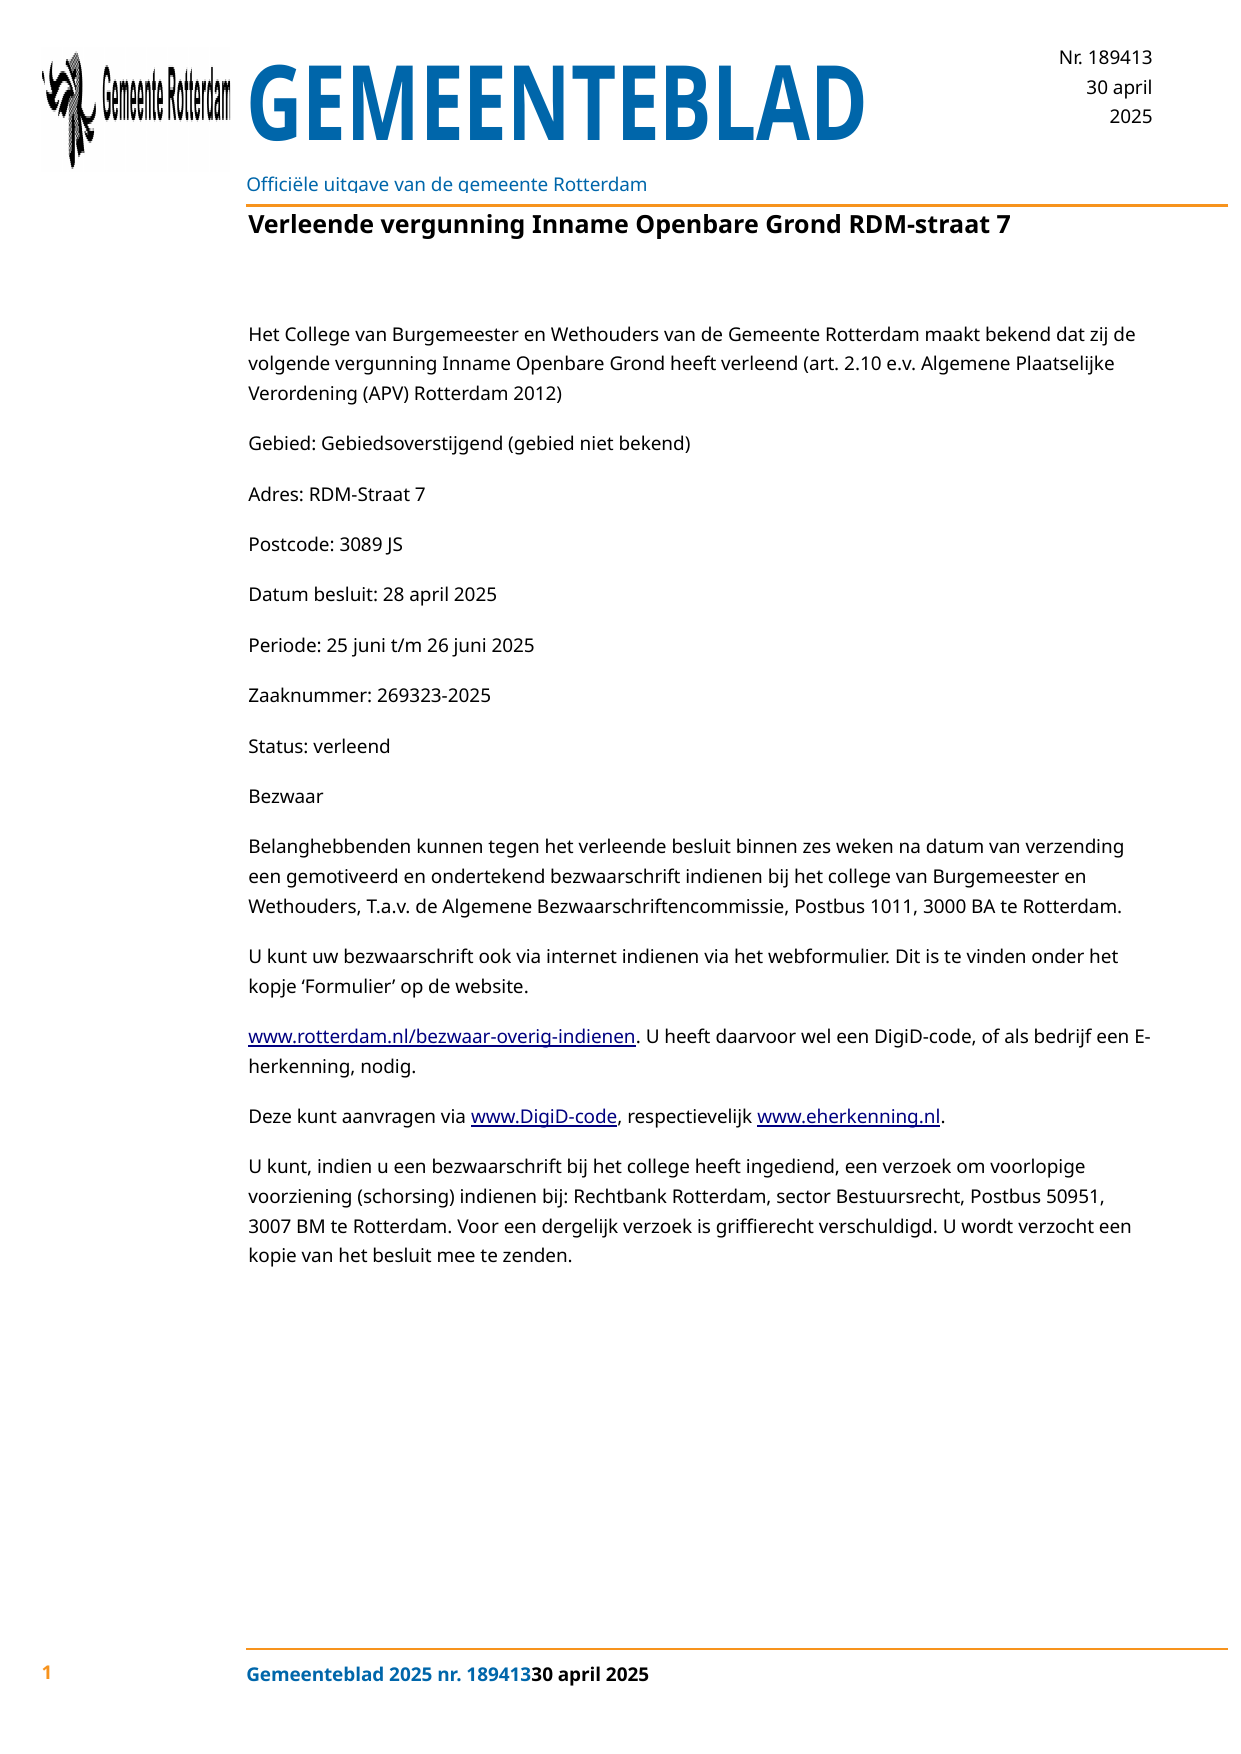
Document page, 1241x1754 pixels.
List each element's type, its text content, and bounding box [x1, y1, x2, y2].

text Gebied: Gebiedsoverstijgend (gebied niet bekend) [248, 430, 1152, 456]
text Periode: 25 juni t/m 26 juni 2025 [248, 632, 1152, 658]
text Adres: RDM-Straat 7 [248, 481, 1152, 506]
text Datum besluit: 28 april 2025 [248, 582, 1152, 607]
text Postcode: 3089 JS [248, 531, 1152, 557]
text U kunt uw bezwaarschrift ook via internet indienen via het webformulier. Dit is te vinden onder het kopje ‘Formulier’ op de website. [248, 943, 1152, 998]
text Deze kunt aanvragen via www.DigiD-code, respectievelijk www.eherkenning.nl. [248, 1103, 1152, 1129]
text Bezwaar [248, 783, 1152, 809]
picture [41, 47, 231, 172]
text U kunt, indien u een bezwaarschrift bij het college heeft ingediend, een verzoek om voorlopige voorziening (schorsing) indienen bij: Rechtbank Rotterdam, sector Bestuursrecht, Postbus 50951, 3007 BM te Rotterdam. Voor een dergelijk verzoek is griffierecht verschuldigd. U wordt verzocht een kopie van het besluit mee te zenden. [248, 1154, 1152, 1268]
text Belanghebbenden kunnen tegen het verleende besluit binnen zes weken na datum van verzending een gemotiveerd en ondertekend bezwaarschrift indienen bij het college van Burgemeester en Wethouders, T.a.v. de Algemene Bezwaarschriftencommissie, Postbus 1011, 3000 BA te Rotterdam. [248, 834, 1152, 918]
text www.rotterdam.nl/bezwaar-overig-indienen. U heeft daarvoor wel een DigiD-code, of als bedrijf een E-herkenning, nodig. [248, 1023, 1152, 1078]
text Status: verleend [248, 733, 1152, 758]
text Zaaknummer: 269323-2025 [248, 682, 1152, 708]
text Verleende vergunning Inname Openbare Grond RDM-straat 7 [248, 207, 1152, 241]
text Het College van Burgemeester en Wethouders van de Gemeente Rotterdam maakt bekend dat zij de volgende vergunning Inname Openbare Grond heeft verleend (art. 2.10 e.v. Algemene Plaatselijke Verordening (APV) Rotterdam 2012) [248, 321, 1152, 406]
